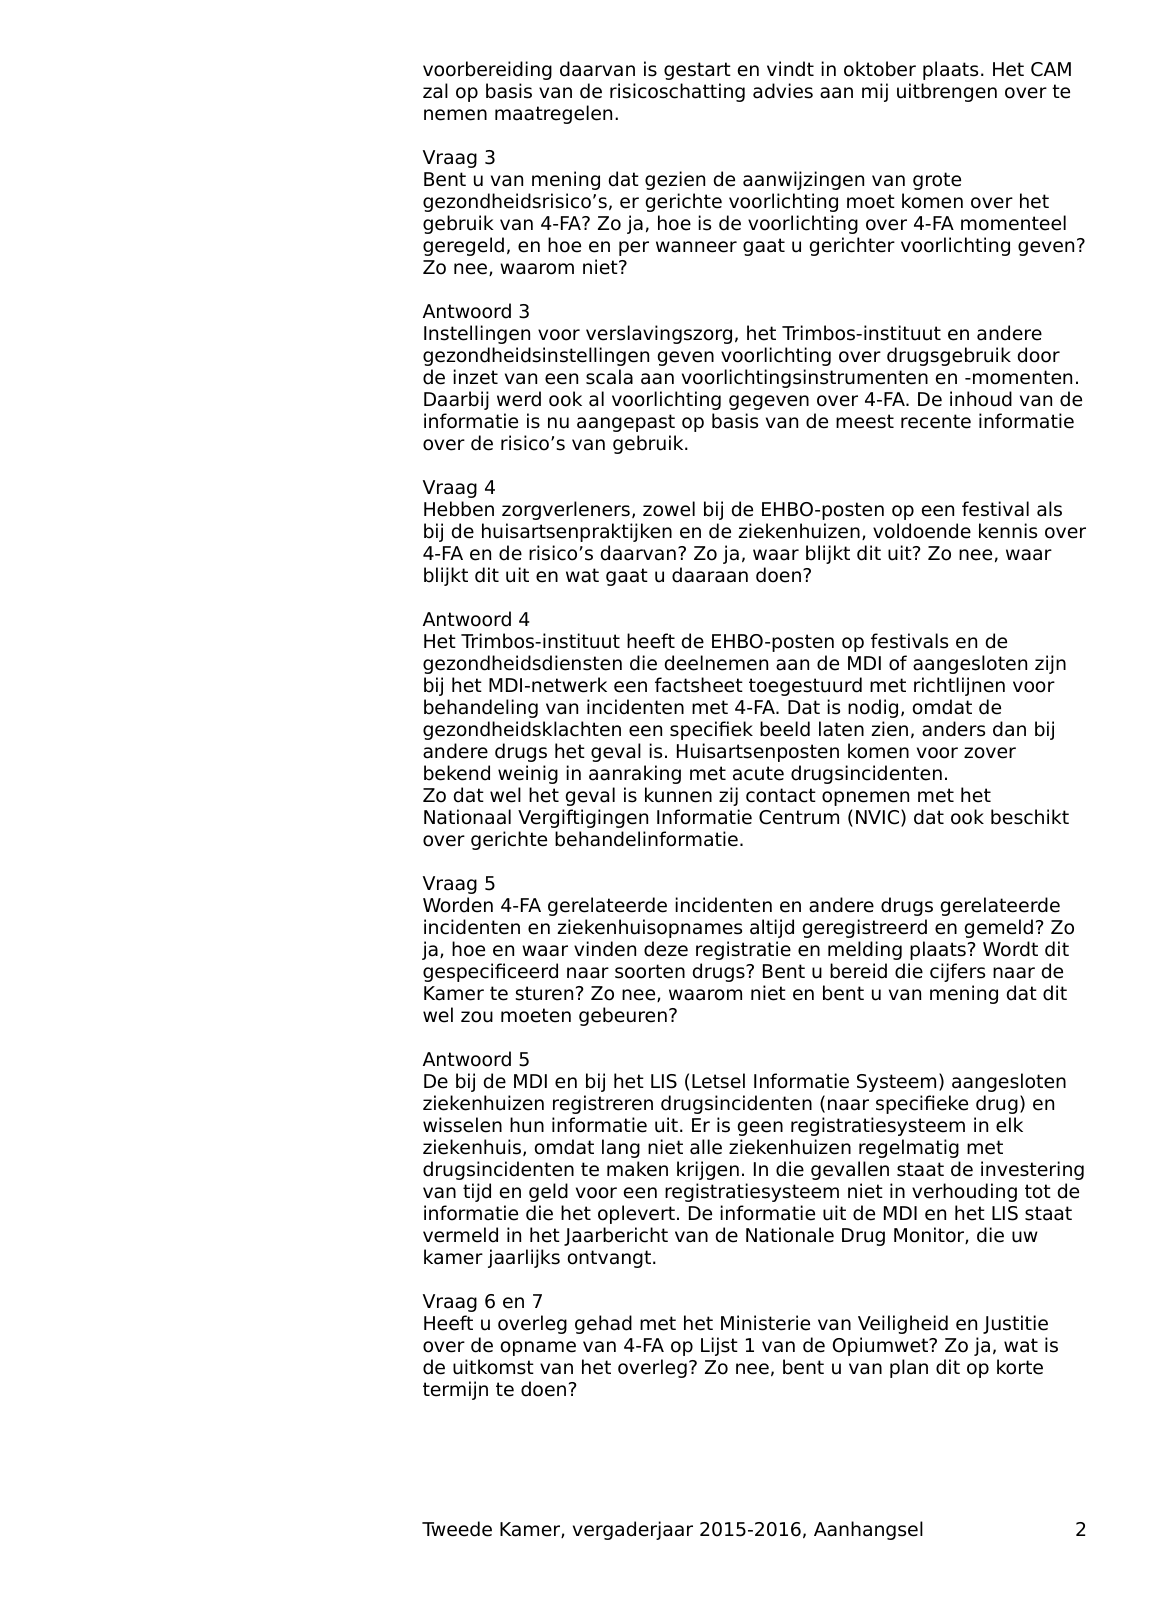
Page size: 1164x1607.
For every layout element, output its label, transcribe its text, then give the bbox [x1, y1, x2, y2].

text Vraag 6 en 7 [422, 1291, 1087, 1313]
text Vraag 3 [422, 147, 1087, 169]
text Antwoord 4 [422, 609, 1087, 631]
text Het Trimbos-instituut heeft de EHBO-posten op festivals en de gezondheidsdiensten die deelnemen aan de MDI of aangesloten zijn bij het MDI-netwerk een factsheet toegestuurd met richtlijnen voor behandeling van incidenten met 4-FA. Dat is nodig, omdat de gezondheidsklachten een specifiek beeld laten zien, anders dan bij andere drugs het geval is. Huisartsenposten komen voor zover bekend weinig in aanraking met acute drugsincidenten. [422, 631, 1087, 785]
text Heeft u overleg gehad met het Ministerie van Veiligheid en Justitie over de opname van 4-FA op Lijst 1 van de Opiumwet? Zo ja, wat is de uitkomst van het overleg? Zo nee, bent u van plan dit op korte termijn te doen? [422, 1313, 1087, 1401]
text Antwoord 5 [422, 1049, 1087, 1071]
text Antwoord 3 [422, 301, 1087, 323]
text Zo dat wel het geval is kunnen zij contact opnemen met het Nationaal Vergiftigingen Informatie Centrum (NVIC) dat ook beschikt over gerichte behandelinformatie. [422, 785, 1087, 851]
text Worden 4-FA gerelateerde incidenten en andere drugs gerelateerde incidenten en ziekenhuisopnames altijd geregistreerd en gemeld? Zo ja, hoe en waar vinden deze registratie en melding plaats? Wordt dit gespecificeerd naar soorten drugs? Bent u bereid die cijfers naar de Kamer te sturen? Zo nee, waarom niet en bent u van mening dat dit wel zou moeten gebeuren? [422, 895, 1087, 1027]
text Instellingen voor verslavingszorg, het Trimbos-instituut en andere gezondheidsinstellingen geven voorlichting over drugsgebruik door de inzet van een scala aan voorlichtingsinstrumenten en -momenten. Daarbij werd ook al voorlichting gegeven over 4-FA. De inhoud van de informatie is nu aangepast op basis van de meest recente informatie over de risico’s van gebruik. [422, 323, 1087, 455]
text Hebben zorgverleners, zowel bij de EHBO-posten op een festival als bij de huisartsenpraktijken en de ziekenhuizen, voldoende kennis over 4-FA en de risico’s daarvan? Zo ja, waar blijkt dit uit? Zo nee, waar blijkt dit uit en wat gaat u daaraan doen? [422, 499, 1087, 587]
text Vraag 5 [422, 873, 1087, 895]
text Vraag 4 [422, 477, 1087, 499]
text De bij de MDI en bij het LIS (Letsel Informatie Systeem) aangesloten ziekenhuizen registreren drugsincidenten (naar specifieke drug) en wisselen hun informatie uit. Er is geen registratiesysteem in elk ziekenhuis, omdat lang niet alle ziekenhuizen regelmatig met drugsincidenten te maken krijgen. In die gevallen staat de investering van tijd en geld voor een registratiesysteem niet in verhouding tot de informatie die het oplevert. De informatie uit de MDI en het LIS staat vermeld in het Jaarbericht van de Nationale Drug Monitor, die uw kamer jaarlijks ontvangt. [422, 1071, 1087, 1269]
text voorbereiding daarvan is gestart en vindt in oktober plaats. Het CAM zal op basis van de risicoschatting advies aan mij uitbrengen over te nemen maatregelen. [422, 59, 1087, 125]
text Bent u van mening dat gezien de aanwijzingen van grote gezondheidsrisico’s, er gerichte voorlichting moet komen over het gebruik van 4-FA? Zo ja, hoe is de voorlichting over 4-FA momenteel geregeld, en hoe en per wanneer gaat u gerichter voorlichting geven? Zo nee, waarom niet? [422, 169, 1087, 279]
